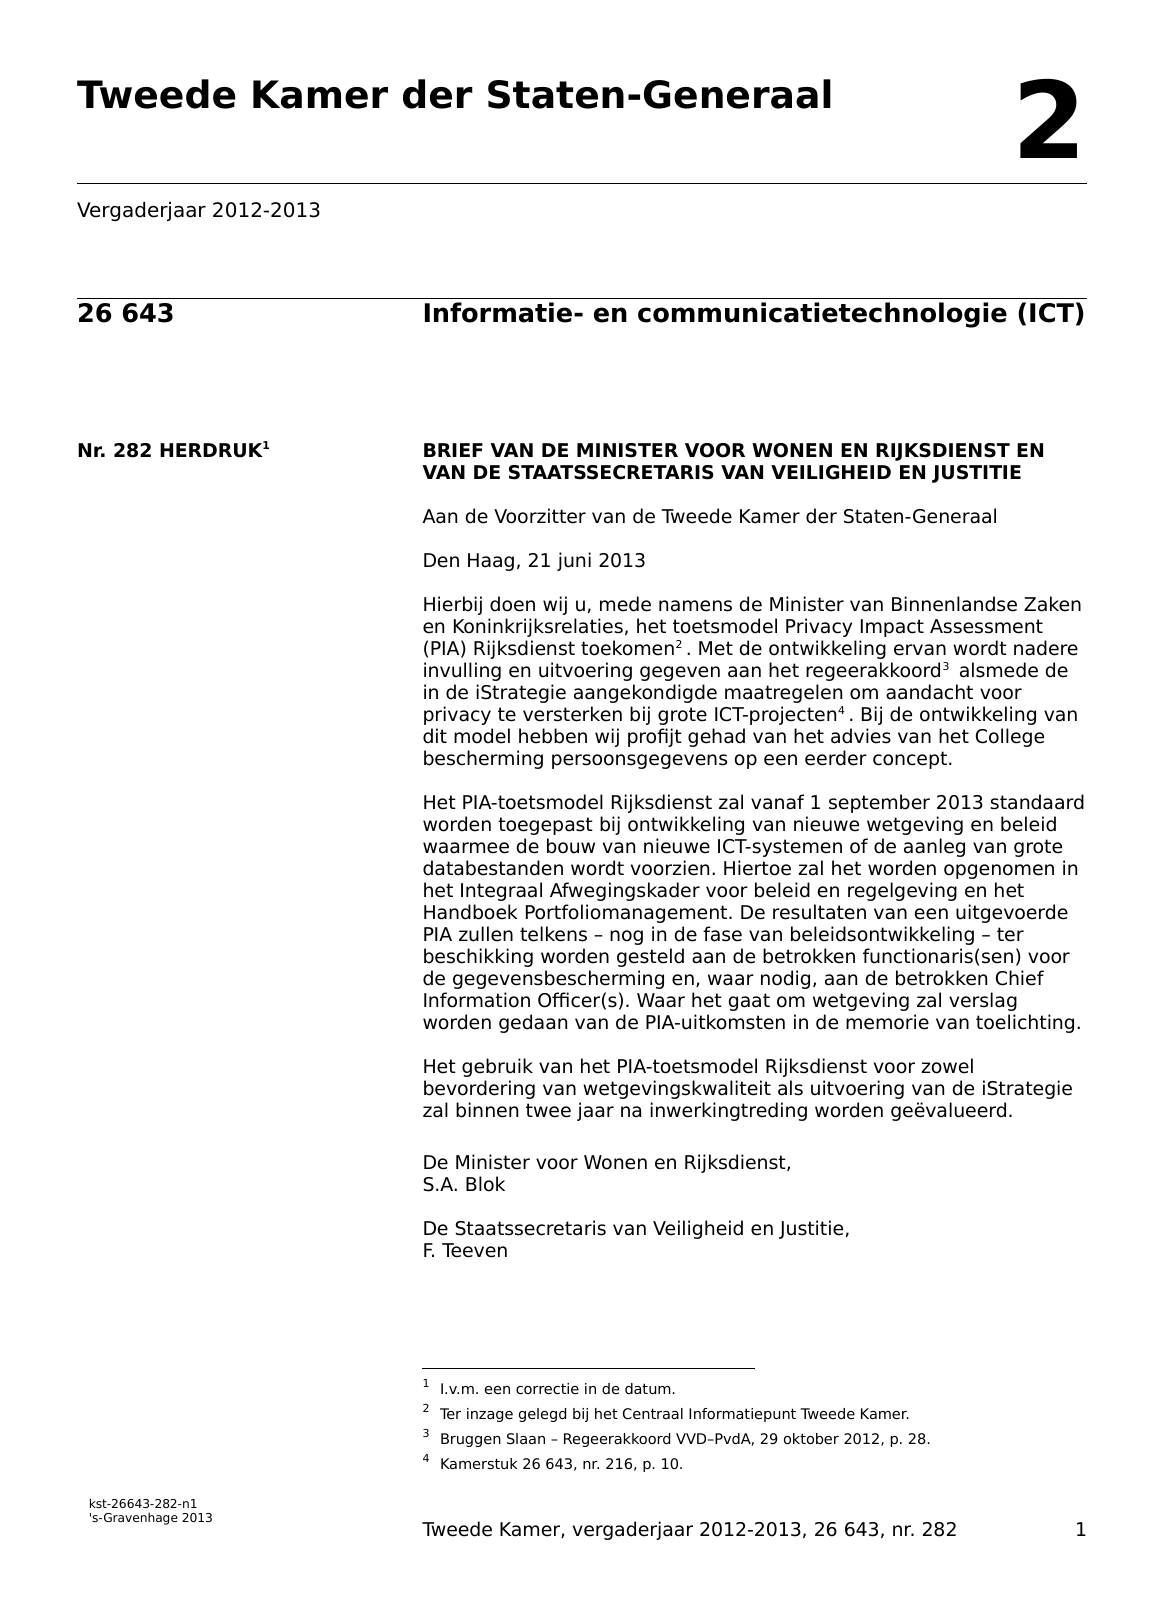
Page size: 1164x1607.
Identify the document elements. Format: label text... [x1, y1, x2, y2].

text Het PIA-toetsmodel Rijksdienst zal vanaf 1 september 2013 standaard worden toegepast bij ontwikkeling van nieuwe wetgeving en beleid waarmee de bouw van nieuwe ICT-systemen of de aanleg van grote databestanden wordt voorzien. Hiertoe zal het worden opgenomen in het Integraal Afwegingskader voor beleid en regelgeving en het Handboek Portfoliomanagement. De resultaten van een uitgevoerde PIA zullen telkens – nog in de fase van beleidsontwikkeling – ter beschikking worden gesteld aan de betrokken functionaris(sen) voor de gegevensbescherming en, waar nodig, aan de betrokken Chief Information Officer(s). Waar het gaat om wetgeving zal verslag worden gedaan van de PIA-uitkomsten in de memorie van toelichting. [422, 792, 1087, 1034]
table_cell Vergaderjaar 2012-2013 [77, 184, 1087, 298]
text Het gebruik van het PIA-toetsmodel Rijksdienst voor zowel bevordering van wetgevingskwaliteit als uitvoering van de iStrategie zal binnen twee jaar na inwerkingtreding worden geëvalueerd. [422, 1056, 1087, 1122]
table_header 2 [886, 59, 1087, 183]
text Hierbij doen wij u, mede namens de Minister van Binnenlandse Zaken en Koninkrijksrelaties, het toetsmodel Privacy Impact Assessment (PIA) Rijksdienst toekomen. Met de ontwikkeling ervan wordt nadere invulling en uitvoering gegeven aan het regeerakkoord alsmede de in de iStrategie aangekondigde maatregelen om aandacht voor privacy te versterken bij grote ICT-projecten. Bij de ontwikkeling van dit model hebben wij profijt gehad van het advies van het College bescherming persoonsgegevens op een eerder concept. [422, 594, 1087, 770]
text I.v.m. een correctie in de datum. [422, 1377, 1087, 1399]
text Aan de Voorzitter van de Tweede Kamer der Staten-Generaal [422, 506, 1087, 528]
text Ter inzage gelegd bij het Centraal Informatiepunt Tweede Kamer. [422, 1402, 1087, 1424]
text De Minister voor Wonen en Rijksdienst, S.A. Blok [422, 1152, 1087, 1196]
text De Staatssecretaris van Veiligheid en Justitie, F. Teeven [422, 1218, 1087, 1262]
text Bruggen Slaan – Regeerakkoord VVD–PvdA, 29 oktober 2012, p. 28. [422, 1427, 1087, 1449]
text Den Haag, 21 juni 2013 [422, 550, 1087, 572]
text Kamerstuk 26 643, nr. 216, p. 10. [422, 1452, 1087, 1474]
subtitle Nr. 282 HERDRUK BRIEF VAN DE MINISTER VOOR WONEN EN RIJKSDIENST EN VAN DE STAATSSECRETARIS VAN VEILIGHEID EN JUSTITIE [77, 440, 1087, 484]
text kst-26643-282-n1 [88, 1497, 323, 1511]
subtitle 26 643 Informatie- en communicatietechnologie (ICT) [77, 299, 1087, 329]
table_header Tweede Kamer der Staten-Generaal [77, 59, 886, 183]
text 's-Gravenhage 2013 [88, 1511, 323, 1525]
